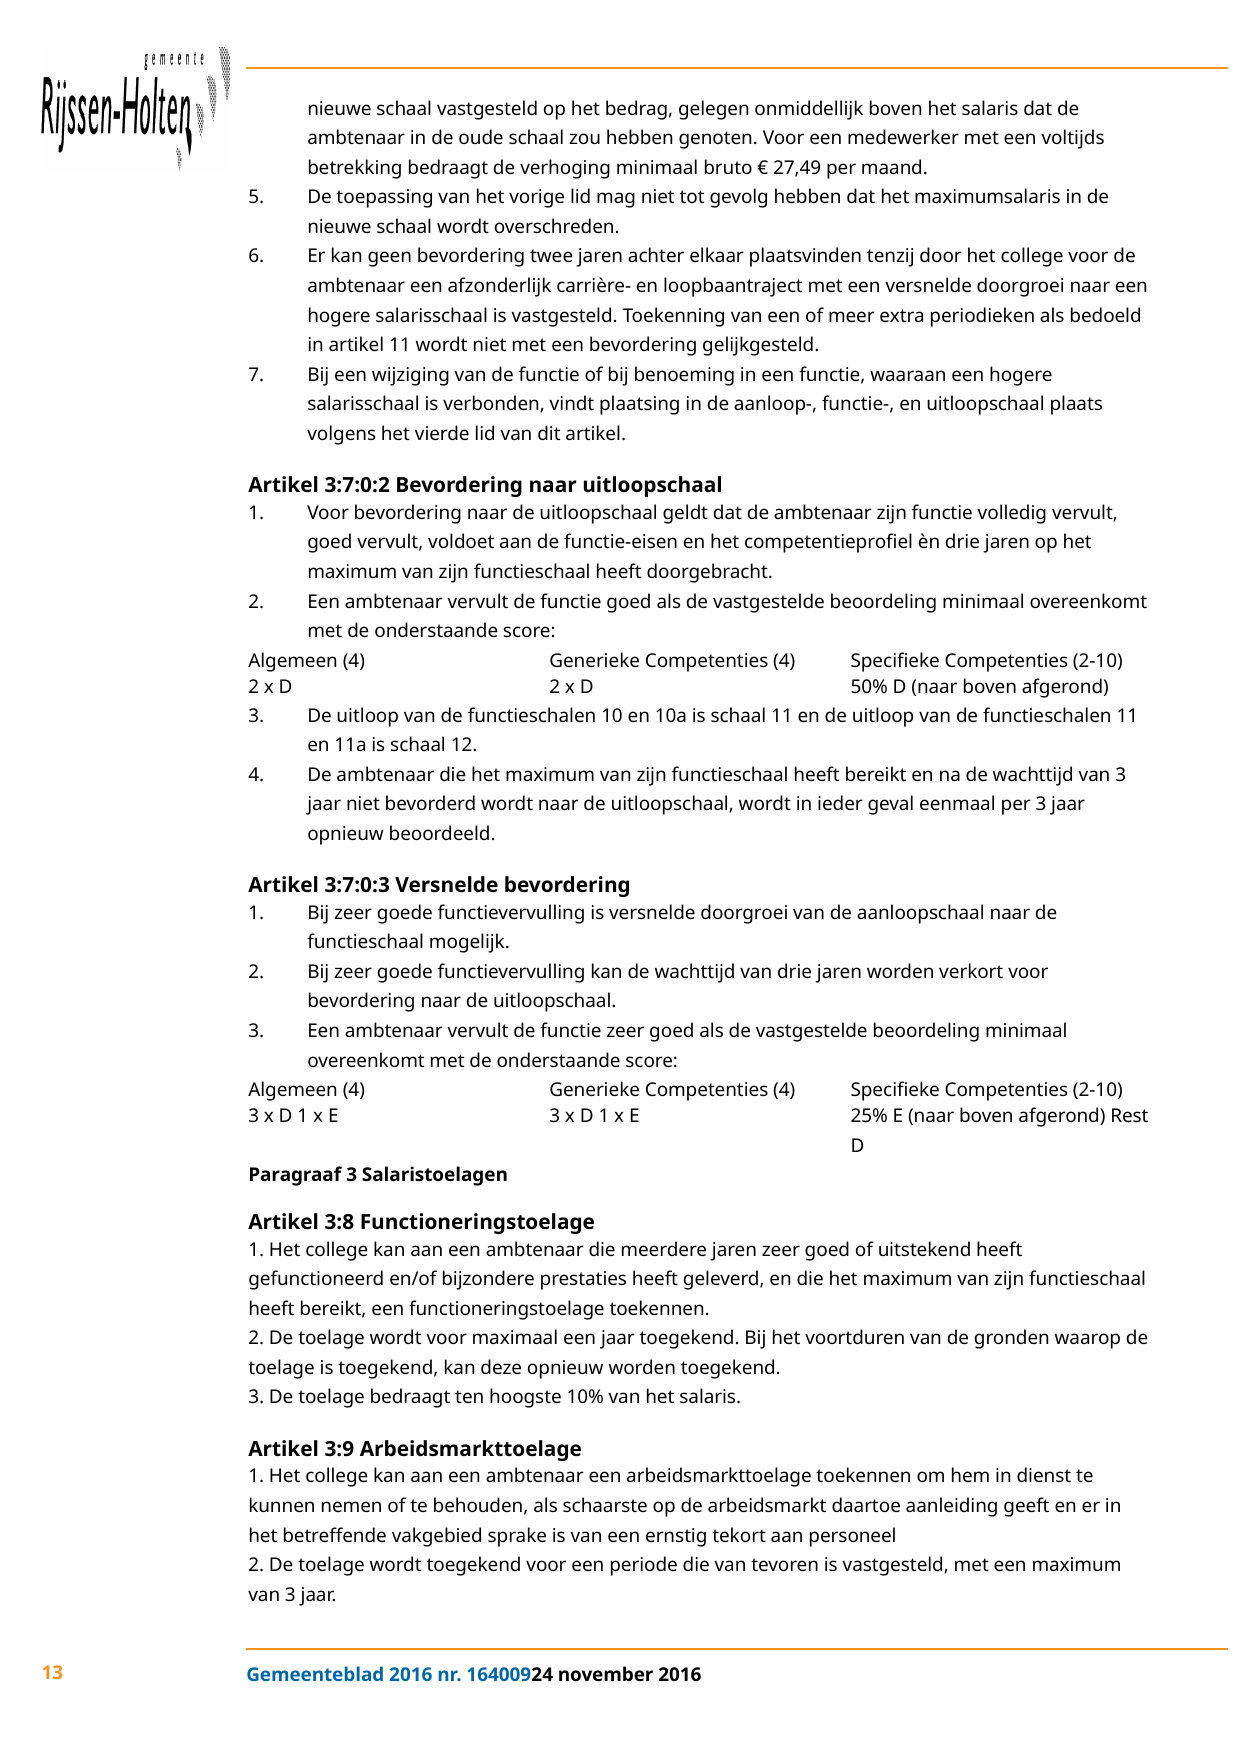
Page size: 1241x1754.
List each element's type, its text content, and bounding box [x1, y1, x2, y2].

table_header Generieke Competenties (4) [549, 1077, 850, 1102]
table_header Algemeen (4) [248, 647, 549, 673]
text Artikel 3:9 Arbeidsmarkttoelage [248, 1434, 1152, 1463]
text 2. De toelage wordt toegekend voor een periode die van tevoren is vastgesteld, met een maximum van 3 jaar. [248, 1551, 1152, 1607]
table_header Algemeen (4) [248, 1077, 549, 1102]
text 1. Het college kan aan een ambtenaar een arbeidsmarkttoelage toekennen om hem in dienst te kunnen nemen of te behouden, als schaarste op de arbeidsmarkt daartoe aanleiding geeft en er in het betreffende vakgebied sprake is van een ernstig tekort aan personeel [248, 1463, 1152, 1547]
list Bij zeer goede functievervulling kan de wachttijd van drie jaren worden verkort voor bevordering naar de uitloopschaal. [248, 958, 1152, 1013]
list De uitloop van de functieschalen 10 en 10a is schaal 11 en de uitloop van de functieschalen 11 en 11a is schaal 12. [248, 702, 1152, 757]
list Er kan geen bevordering twee jaren achter elkaar plaatsvinden tenzij door het college voor de ambtenaar een afzonderlijk carrière- en loopbaantraject met een versnelde doorgroei naar een hogere salarisschaal is vastgesteld. Toekenning van een of meer extra periodieken als bedoeld in artikel 11 wordt niet met een bevordering gelijkgesteld. [248, 243, 1152, 357]
picture [41, 47, 231, 172]
text Paragraaf 3 Salaristoelagen [248, 1161, 1152, 1187]
text 2. De toelage wordt voor maximaal een jaar toegekend. Bij het voortduren van de gronden waarop de toelage is toegekend, kan deze opnieuw worden toegekend. [248, 1324, 1152, 1380]
list Een ambtenaar vervult de functie goed als de vastgestelde beoordeling minimaal overeenkomt met de onderstaande score: [248, 588, 1152, 643]
table_cell 2 x D [549, 673, 850, 698]
table_header Specifieke Competenties (2-10) [850, 647, 1152, 673]
text 3. De toelage bedraagt ten hoogste 10% van het salaris. [248, 1384, 1152, 1409]
list Bij zeer goede functievervulling is versnelde doorgroei van de aanloopschaal naar de functieschaal mogelijk. [248, 899, 1152, 954]
table_cell 3 x D 1 x E [248, 1102, 549, 1158]
table_cell 2 x D [248, 673, 549, 698]
text Artikel 3:7:0:3 Versnelde bevordering [248, 871, 1152, 899]
text Artikel 3:8 Functioneringstoelage [248, 1207, 1152, 1236]
table_header Specifieke Competenties (2-10) [850, 1077, 1152, 1102]
list Een ambtenaar vervult de functie zeer goed als de vastgestelde beoordeling minimaal overeenkomt met de onderstaande score: [248, 1017, 1152, 1073]
table_cell 25% E (naar boven afgerond) Rest D [850, 1102, 1152, 1158]
list Voor bevordering naar de uitloopschaal geldt dat de ambtenaar zijn functie volledig vervult, goed vervult, voldoet aan de functie-eisen en het competentieprofiel èn drie jaren op het maximum van zijn functieschaal heeft doorgebracht. [248, 499, 1152, 584]
text Artikel 3:7:0:2 Bevordering naar uitloopschaal [248, 471, 1152, 499]
table_cell 50% D (naar boven afgerond) [850, 673, 1152, 698]
table_header Generieke Competenties (4) [549, 647, 850, 673]
list Bij een wijziging van de functie of bij benoeming in een functie, waaraan een hogere salarisschaal is verbonden, vindt plaatsing in de aanloop-, functie-, en uitloopschaal plaats volgens het vierde lid van dit artikel. [248, 361, 1152, 446]
table_cell 3 x D 1 x E [549, 1102, 850, 1158]
text 1. Het college kan aan een ambtenaar die meerdere jaren zeer goed of uitstekend heeft gefunctioneerd en/of bijzondere prestaties heeft geleverd, en die het maximum van zijn functieschaal heeft bereikt, een functioneringstoelage toekennen. [248, 1236, 1152, 1321]
list nieuwe schaal vastgesteld op het bedrag, gelegen onmiddellijk boven het salaris dat de ambtenaar in de oude schaal zou hebben genoten. Voor een medewerker met een voltijds betrekking bedraagt de verhoging minimaal bruto € 27,49 per maand. [248, 95, 1152, 180]
list De toepassing van het vorige lid mag niet tot gevolg hebben dat het maximumsalaris in de nieuwe schaal wordt overschreden. [248, 183, 1152, 239]
list De ambtenaar die het maximum van zijn functieschaal heeft bereikt en na de wachttijd van 3 jaar niet bevorderd wordt naar de uitloopschaal, wordt in ieder geval eenmaal per 3 jaar opnieuw beoordeeld. [248, 761, 1152, 846]
